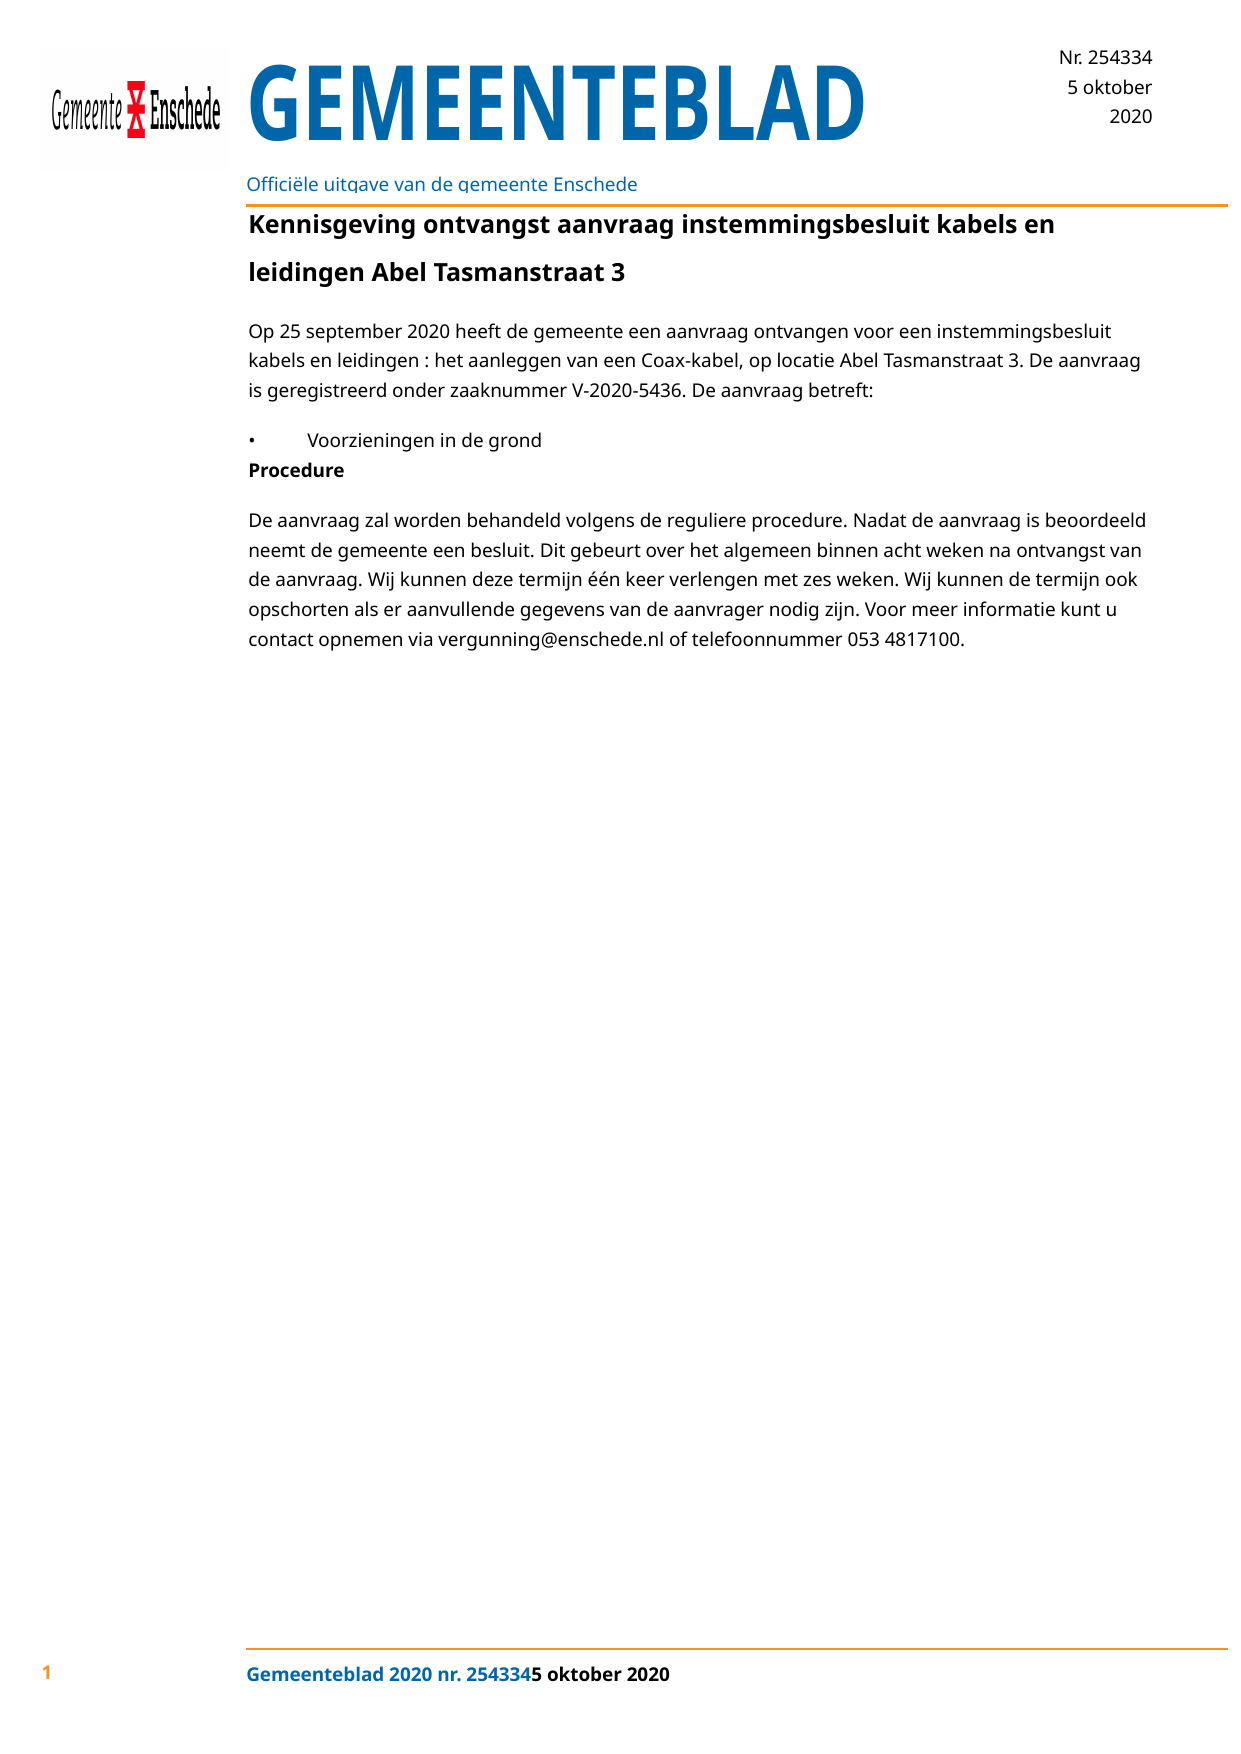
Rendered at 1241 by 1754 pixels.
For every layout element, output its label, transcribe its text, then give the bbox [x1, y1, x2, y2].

list Voorzieningen in de grond [248, 427, 1152, 453]
text Op 25 september 2020 heeft de gemeente een aanvraag ontvangen voor een instemmingsbesluit kabels en leidingen : het aanleggen van een Coax-kabel, op locatie Abel Tasmanstraat 3. De aanvraag is geregistreerd onder zaaknummer V-2020-5436. De aanvraag betreft: [248, 318, 1152, 403]
picture [41, 47, 231, 172]
text De aanvraag zal worden behandeld volgens de reguliere procedure. Nadat de aanvraag is beoordeeld neemt de gemeente een besluit. Dit gebeurt over het algemeen binnen acht weken na ontvangst van de aanvraag. Wij kunnen deze termijn één keer verlengen met zes weken. Wij kunnen de termijn ook opschorten als er aanvullende gegevens van de aanvrager nodig zijn. Voor meer informatie kunt u contact opnemen via vergunning@enschede.nl of telefoonnummer 053 4817100. [248, 507, 1152, 652]
text Procedure [248, 457, 1152, 483]
text Kennisgeving ontvangst aanvraag instemmingsbesluit kabels en leidingen Abel Tasmanstraat 3 [248, 207, 1152, 288]
